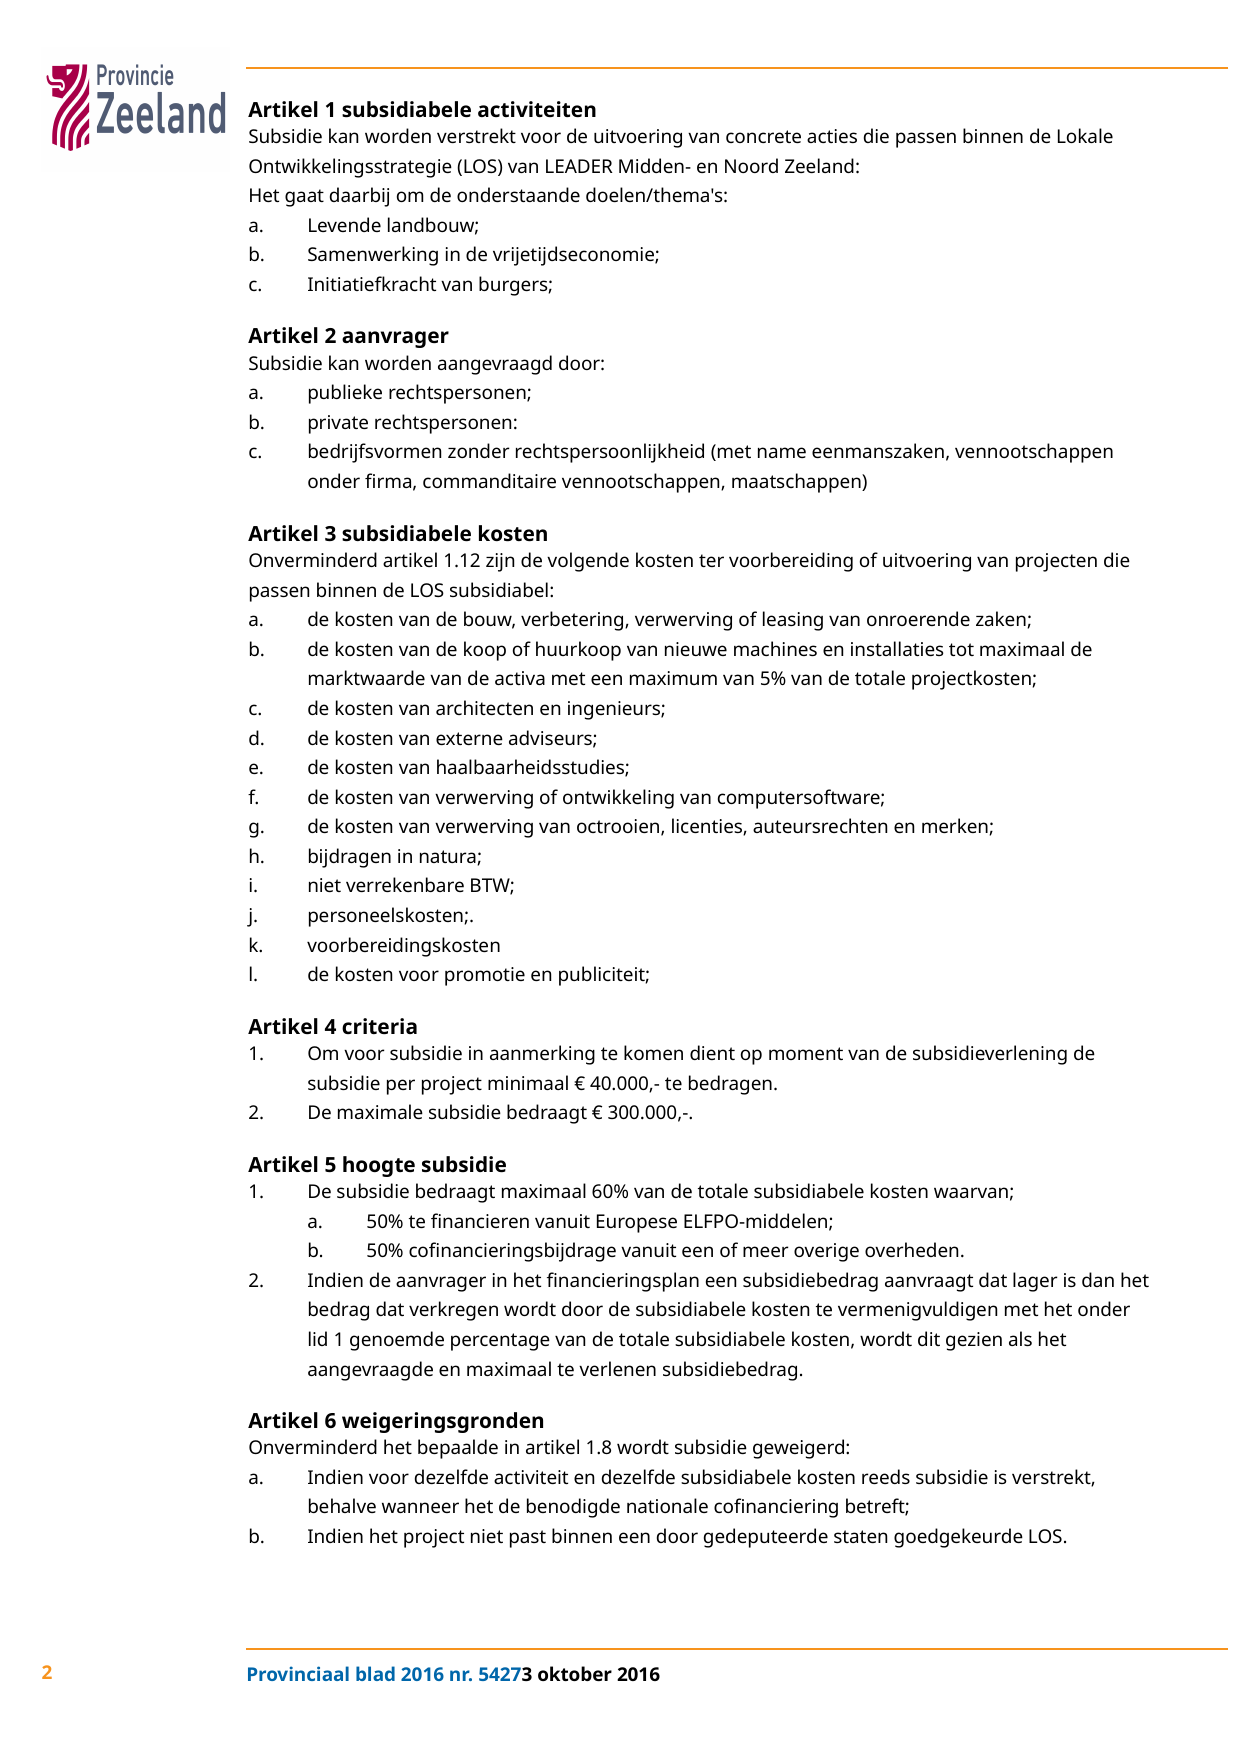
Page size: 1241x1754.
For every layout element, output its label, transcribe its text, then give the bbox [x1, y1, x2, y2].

list Indien het project niet past binnen een door gedeputeerde staten goedgekeurde LOS. [248, 1523, 1152, 1549]
text Artikel 4 criteria [248, 1012, 1152, 1040]
list de kosten van de bouw, verbetering, verwerving of leasing van onroerende zaken; [248, 606, 1152, 632]
list De subsidie bedraagt maximaal 60% van de totale subsidiabele kosten waarvan; [248, 1178, 1152, 1204]
list Samenwerking in de vrijetijdseconomie; [248, 242, 1152, 267]
list 50% cofinancieringsbijdrage vanuit een of meer overige overheden. [307, 1237, 1152, 1263]
list de kosten van haalbaarheidsstudies; [248, 754, 1152, 780]
text Onverminderd het bepaalde in artikel 1.8 wordt subsidie geweigerd: [248, 1434, 1152, 1460]
text Artikel 6 weigeringsgronden [248, 1406, 1152, 1434]
text Artikel 3 subsidiabele kosten [248, 519, 1152, 547]
text Artikel 1 subsidiabele activiteiten [248, 95, 1152, 123]
text Artikel 2 aanvrager [248, 322, 1152, 350]
text Onverminderd artikel 1.12 zijn de volgende kosten ter voorbereiding of uitvoering van projecten die passen binnen de LOS subsidiabel: [248, 547, 1152, 602]
picture [41, 47, 231, 172]
text Het gaat daarbij om de onderstaande doelen/thema's: [248, 182, 1152, 208]
list de kosten van architecten en ingenieurs; [248, 695, 1152, 721]
list bedrijfsvormen zonder rechtspersoonlijkheid (met name eenmanszaken, vennootschappen onder firma, commanditaire vennootschappen, maatschappen) [248, 439, 1152, 494]
list de kosten voor promotie en publiciteit; [248, 961, 1152, 987]
list voorbereidingskosten [248, 932, 1152, 957]
list personeelskosten;. [248, 902, 1152, 928]
list De maximale subsidie bedraagt € 300.000,-. [248, 1099, 1152, 1125]
text Artikel 5 hoogte subsidie [248, 1150, 1152, 1178]
list publieke rechtspersonen; [248, 379, 1152, 405]
list de kosten van externe adviseurs; [248, 725, 1152, 750]
list de kosten van verwerving van octrooien, licenties, auteursrechten en merken; [248, 813, 1152, 839]
list de kosten van de koop of huurkoop van nieuwe machines en installaties tot maximaal de marktwaarde van de activa met een maximum van 5% van de totale projectkosten; [248, 636, 1152, 691]
list Indien de aanvrager in het financieringsplan een subsidiebedrag aanvraagt dat lager is dan het bedrag dat verkregen wordt door de subsidiabele kosten te vermenigvuldigen met het onder lid 1 genoemde percentage van de totale subsidiabele kosten, wordt dit gezien als het aangevraagde en maximaal te verlenen subsidiebedrag. [248, 1267, 1152, 1381]
list private rechtspersonen: [248, 409, 1152, 435]
list 50% te financieren vanuit Europese ELFPO-middelen; [307, 1208, 1152, 1233]
text Subsidie kan worden verstrekt voor de uitvoering van concrete acties die passen binnen de Lokale Ontwikkelingsstrategie (LOS) van LEADER Midden- en Noord Zeeland: [248, 123, 1152, 178]
list Initiatiefkracht van burgers; [248, 271, 1152, 297]
text Subsidie kan worden aangevraagd door: [248, 350, 1152, 376]
list de kosten van verwerving of ontwikkeling van computersoftware; [248, 784, 1152, 809]
list niet verrekenbare BTW; [248, 873, 1152, 898]
list Indien voor dezelfde activiteit en dezelfde subsidiabele kosten reeds subsidie is verstrekt, behalve wanneer het de benodigde nationale cofinanciering betreft; [248, 1464, 1152, 1519]
list bijdragen in natura; [248, 843, 1152, 869]
list Levende landbouw; [248, 212, 1152, 238]
list Om voor subsidie in aanmerking te komen dient op moment van de subsidieverlening de subsidie per project minimaal € 40.000,- te bedragen. [248, 1040, 1152, 1096]
